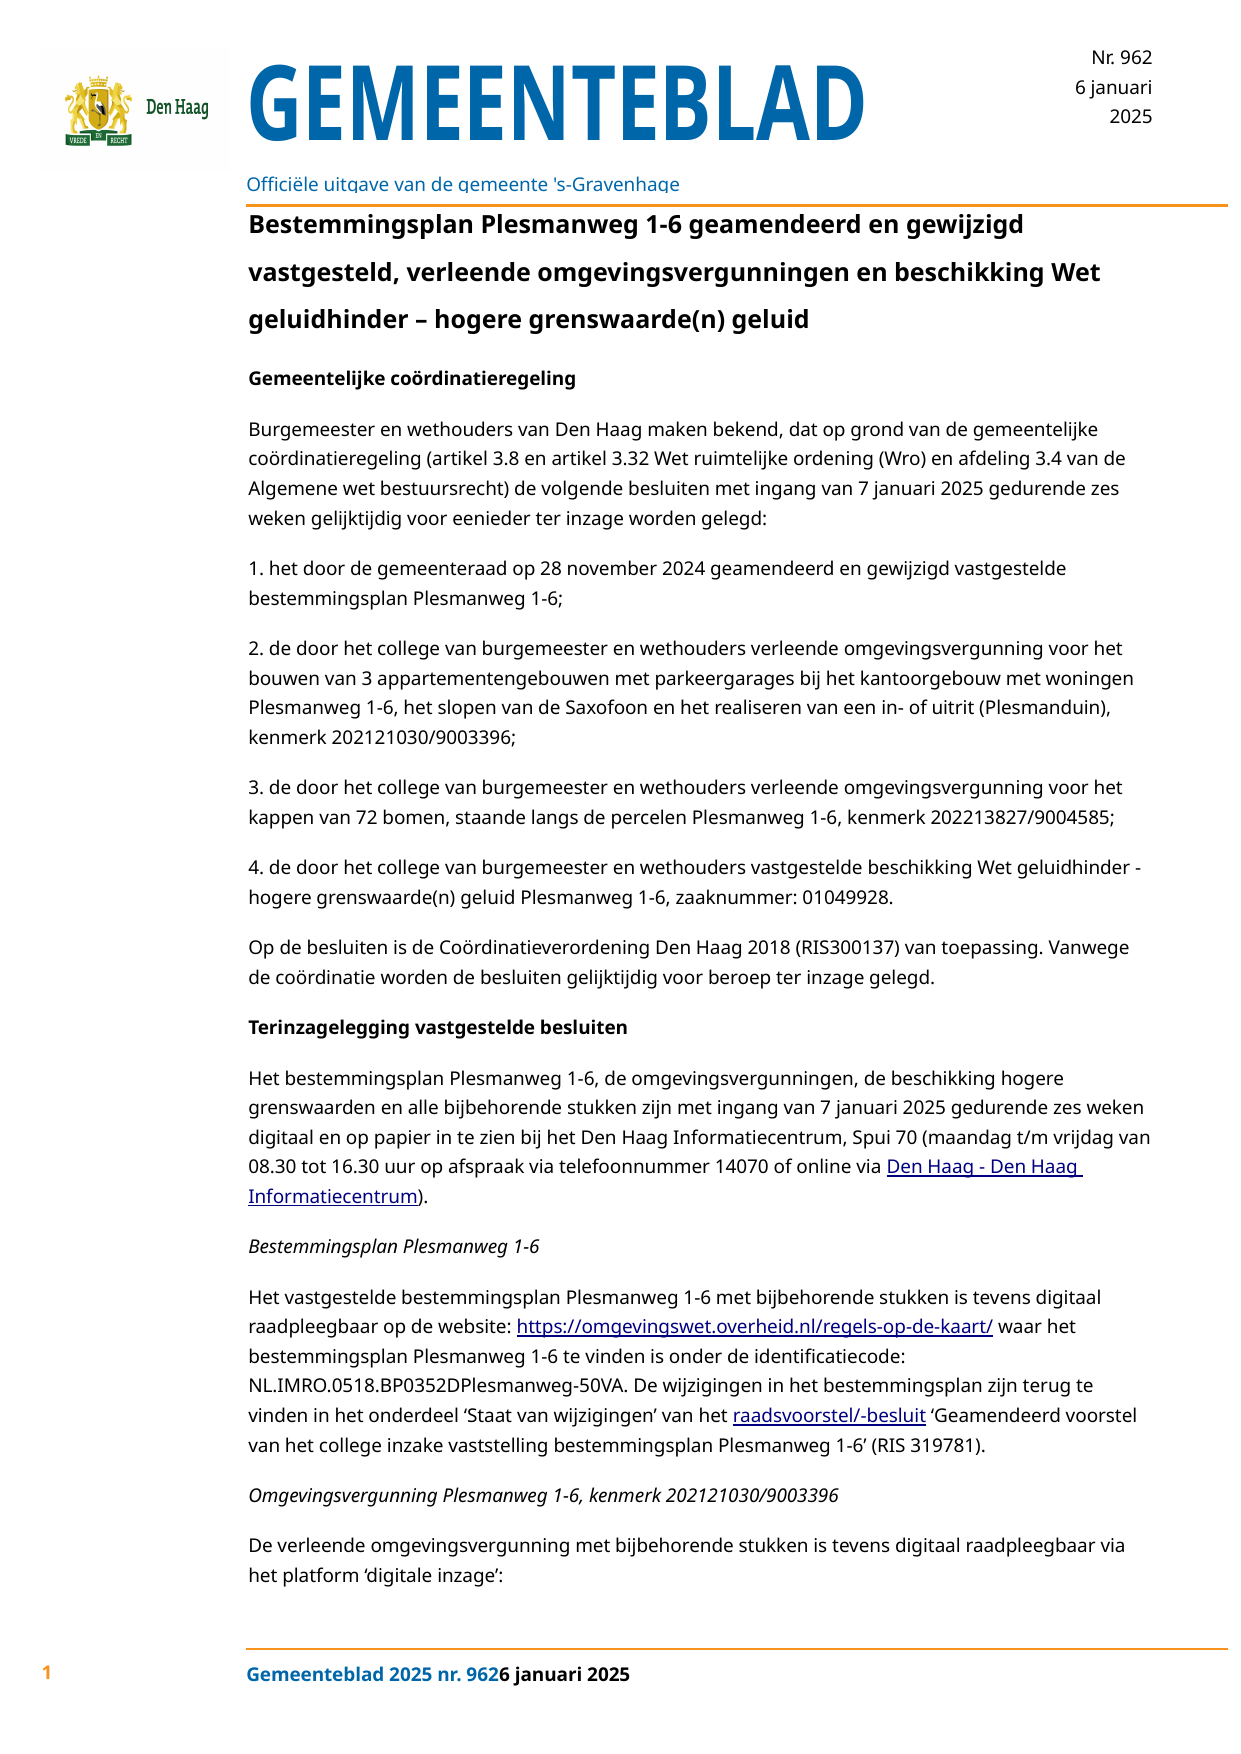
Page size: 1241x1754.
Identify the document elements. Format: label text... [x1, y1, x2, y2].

text Burgemeester en wethouders van Den Haag maken bekend, dat op grond van de gemeentelijke coördinatieregeling (artikel 3.8 en artikel 3.32 Wet ruimtelijke ordening (Wro) en afdeling 3.4 van de Algemene wet bestuursrecht) de volgende besluiten met ingang van 7 januari 2025 gedurende zes weken gelijktijdig voor eenieder ter inzage worden gelegd: [248, 416, 1152, 530]
text Omgevingsvergunning Plesmanweg 1-6, kenmerk 202121030/9003396 [248, 1482, 1152, 1508]
text 3. de door het college van burgemeester en wethouders verleende omgevingsvergunning voor het kappen van 72 bomen, staande langs de percelen Plesmanweg 1-6, kenmerk 202213827/9004585; [248, 774, 1152, 829]
text 2. de door het college van burgemeester en wethouders verleende omgevingsvergunning voor het bouwen van 3 appartementengebouwen met parkeergarages bij het kantoorgebouw met woningen Plesmanweg 1-6, het slopen van de Saxofoon en het realiseren van een in- of uitrit (Plesmanduin), kenmerk 202121030/9003396; [248, 635, 1152, 749]
text Op de besluiten is de Coördinatieverordening Den Haag 2018 (RIS300137) van toepassing. Vanwege de coördinatie worden de besluiten gelijktijdig voor beroep ter inzage gelegd. [248, 934, 1152, 989]
text De verleende omgevingsvergunning met bijbehorende stukken is tevens digitaal raadpleegbaar via het platform ‘digitale inzage’: [248, 1533, 1152, 1588]
text Terinzagelegging vastgestelde besluiten [248, 1014, 1152, 1040]
text Gemeentelijke coördinatieregeling [248, 366, 1152, 391]
text 1. het door de gemeenteraad op 28 november 2024 geamendeerd en gewijzigd vastgestelde bestemmingsplan Plesmanweg 1-6; [248, 555, 1152, 610]
text Bestemmingsplan Plesmanweg 1-6 geamendeerd en gewijzigd vastgesteld, verleende omgevingsvergunningen en beschikking Wet geluidhinder – hogere grenswaarde(n) geluid [248, 207, 1152, 336]
text Bestemmingsplan Plesmanweg 1-6 [248, 1233, 1152, 1259]
text Het vastgestelde bestemmingsplan Plesmanweg 1-6 met bijbehorende stukken is tevens digitaal raadpleegbaar op de website: https://omgevingswet.overheid.nl/regels-op-de-kaart/ waar het bestemmingsplan Plesmanweg 1-6 te vinden is onder de identificatiecode: NL.IMRO.0518.BP0352DPlesmanweg-50VA. De wijzigingen in het bestemmingsplan zijn terug te vinden in het onderdeel ‘Staat van wijzigingen’ van het raadsvoorstel/-besluit ‘Geamendeerd voorstel van het college inzake vaststelling bestemmingsplan Plesmanweg 1-6’ (RIS 319781). [248, 1284, 1152, 1457]
text Het bestemmingsplan Plesmanweg 1-6, de omgevingsvergunningen, de beschikking hogere grenswaarden en alle bijbehorende stukken zijn met ingang van 7 januari 2025 gedurende zes weken digitaal en op papier in te zien bij het Den Haag Informatiecentrum, Spui 70 (maandag t/m vrijdag van 08.30 tot 16.30 uur op afspraak via telefoonnummer 14070 of online via Den Haag - Den Haag Informatiecentrum). [248, 1065, 1152, 1209]
picture [41, 47, 231, 172]
text 4. de door het college van burgemeester en wethouders vastgestelde beschikking Wet geluidhinder - hogere grenswaarde(n) geluid Plesmanweg 1-6, zaaknummer: 01049928. [248, 854, 1152, 909]
